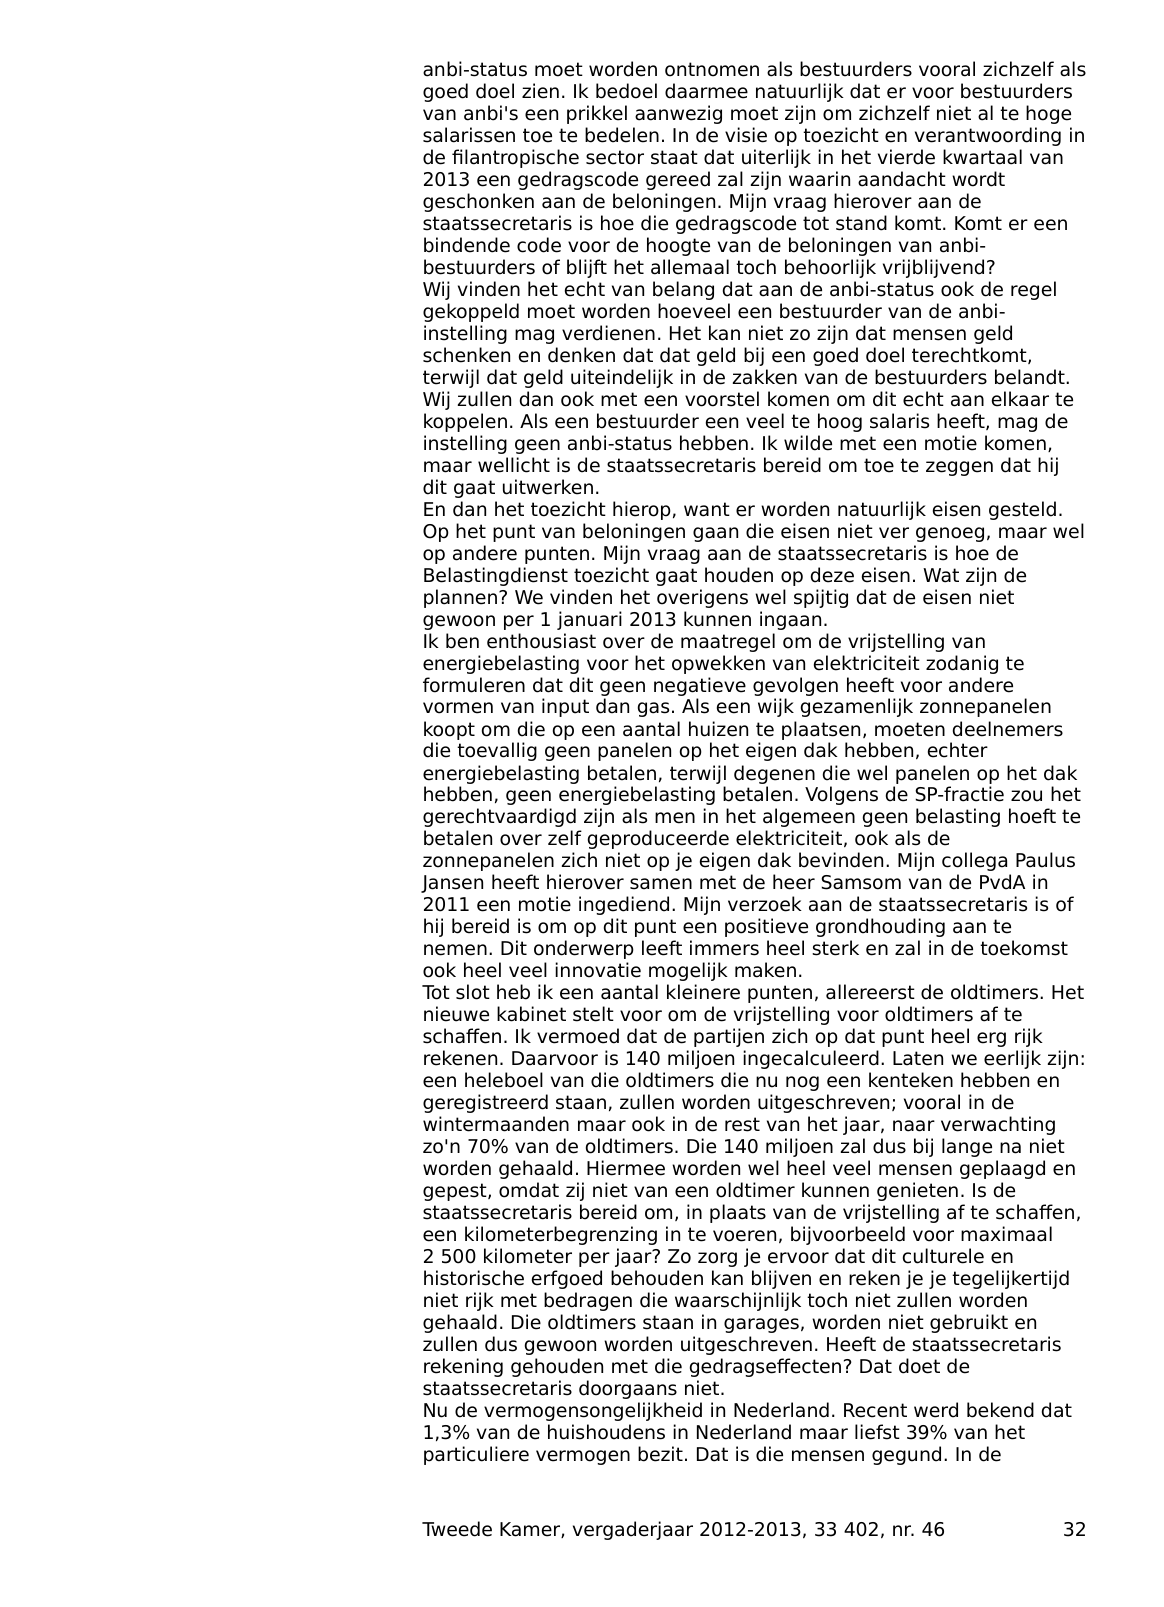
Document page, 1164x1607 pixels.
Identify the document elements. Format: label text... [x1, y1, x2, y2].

text anbi-status moet worden ontnomen als bestuurders vooral zichzelf als goed doel zien. Ik bedoel daarmee natuurlijk dat er voor bestuurders van anbi's een prikkel aanwezig moet zijn om zichzelf niet al te hoge salarissen toe te bedelen. In de visie op toezicht en verantwoording in de filantropische sector staat dat uiterlijk in het vierde kwartaal van 2013 een gedragscode gereed zal zijn waarin aandacht wordt geschonken aan de beloningen. Mijn vraag hierover aan de staatssecretaris is hoe die gedragscode tot stand komt. Komt er een bindende code voor de hoogte van de beloningen van anbi-bestuurders of blijft het allemaal toch behoorlijk vrijblijvend? [422, 59, 1087, 279]
text Nu de vermogensongelijkheid in Nederland. Recent werd bekend dat 1,3% van de huishoudens in Nederland maar liefst 39% van het particuliere vermogen bezit. Dat is die mensen gegund. In de [422, 1400, 1087, 1466]
text Wij vinden het echt van belang dat aan de anbi-status ook de regel gekoppeld moet worden hoeveel een bestuurder van de anbi-instelling mag verdienen. Het kan niet zo zijn dat mensen geld schenken en denken dat dat geld bij een goed doel terechtkomt, terwijl dat geld uiteindelijk in de zakken van de bestuurders belandt. Wij zullen dan ook met een voorstel komen om dit echt aan elkaar te koppelen. Als een bestuurder een veel te hoog salaris heeft, mag de instelling geen anbi-status hebben. Ik wilde met een motie komen, maar wellicht is de staatssecretaris bereid om toe te zeggen dat hij dit gaat uitwerken. [422, 279, 1087, 499]
text Ik ben enthousiast over de maatregel om de vrijstelling van energiebelasting voor het opwekken van elektriciteit zodanig te formuleren dat dit geen negatieve gevolgen heeft voor andere vormen van input dan gas. Als een wijk gezamenlijk zonnepanelen koopt om die op een aantal huizen te plaatsen, moeten deelnemers die toevallig geen panelen op het eigen dak hebben, echter energiebelasting betalen, terwijl degenen die wel panelen op het dak hebben, geen energiebelasting betalen. Volgens de SP-fractie zou het gerechtvaardigd zijn als men in het algemeen geen belasting hoeft te betalen over zelf geproduceerde elektriciteit, ook als de zonnepanelen zich niet op je eigen dak bevinden. Mijn collega Paulus Jansen heeft hierover samen met de heer Samsom van de PvdA in 2011 een motie ingediend. Mijn verzoek aan de staatssecretaris is of hij bereid is om op dit punt een positieve grondhouding aan te nemen. Dit onderwerp leeft immers heel sterk en zal in de toekomst ook heel veel innovatie mogelijk maken. [422, 631, 1087, 982]
text Tot slot heb ik een aantal kleinere punten, allereerst de oldtimers. Het nieuwe kabinet stelt voor om de vrijstelling voor oldtimers af te schaffen. Ik vermoed dat de partijen zich op dat punt heel erg rijk rekenen. Daarvoor is 140 miljoen ingecalculeerd. Laten we eerlijk zijn: een heleboel van die oldtimers die nu nog een kenteken hebben en geregistreerd staan, zullen worden uitgeschreven; vooral in de wintermaanden maar ook in de rest van het jaar, naar verwachting zo'n 70% van de oldtimers. Die 140 miljoen zal dus bij lange na niet worden gehaald. Hiermee worden wel heel veel mensen geplaagd en gepest, omdat zij niet van een oldtimer kunnen genieten. Is de staatssecretaris bereid om, in plaats van de vrijstelling af te schaffen, een kilometerbegrenzing in te voeren, bijvoorbeeld voor maximaal 2 500 kilometer per jaar? Zo zorg je ervoor dat dit culturele en historische erfgoed behouden kan blijven en reken je je tegelijkertijd niet rijk met bedragen die waarschijnlijk toch niet zullen worden gehaald. Die oldtimers staan in garages, worden niet gebruikt en zullen dus gewoon worden uitgeschreven. Heeft de staatssecretaris rekening gehouden met die gedragseffecten? Dat doet de staatssecretaris doorgaans niet. [422, 982, 1087, 1400]
text En dan het toezicht hierop, want er worden natuurlijk eisen gesteld. Op het punt van beloningen gaan die eisen niet ver genoeg, maar wel op andere punten. Mijn vraag aan de staatssecretaris is hoe de Belastingdienst toezicht gaat houden op deze eisen. Wat zijn de plannen? We vinden het overigens wel spijtig dat de eisen niet gewoon per 1 januari 2013 kunnen ingaan. [422, 499, 1087, 631]
